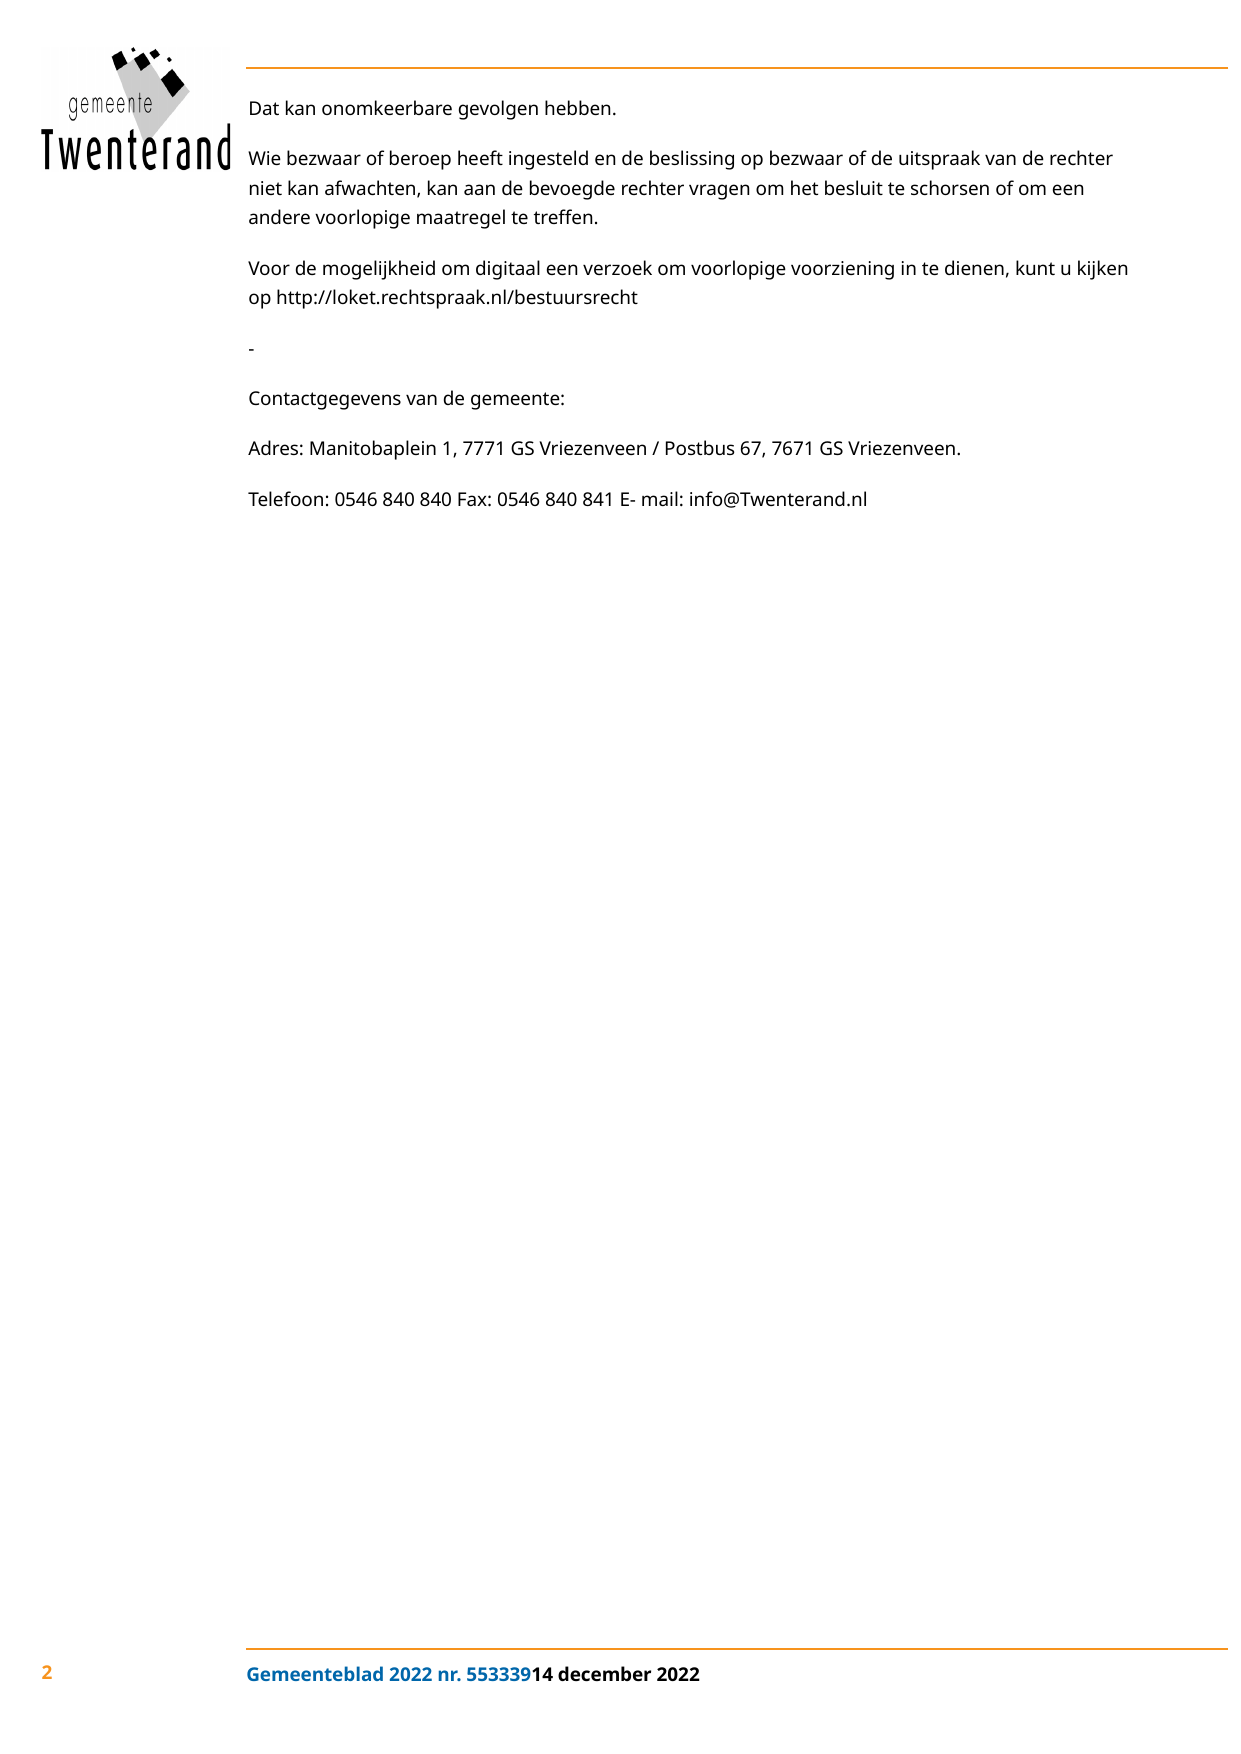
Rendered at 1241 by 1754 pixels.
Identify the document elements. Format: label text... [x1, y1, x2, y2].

text Wie bezwaar of beroep heeft ingesteld en de beslissing op bezwaar of de uitspraak van de rechter niet kan afwachten, kan aan de bevoegde rechter vragen om het besluit te schorsen of om een andere voorlopige maatregel te treffen. [248, 145, 1152, 230]
text Voor de mogelijkheid om digitaal een verzoek om voorlopige voorziening in te dienen, kunt u kijken op http://loket.rechtspraak.nl/bestuursrecht [248, 255, 1152, 310]
text - [248, 335, 1152, 361]
picture [41, 47, 231, 172]
text Contactgegevens van de gemeente: [248, 385, 1152, 411]
text Adres: Manitobaplein 1, 7771 GS Vriezenveen / Postbus 67, 7671 GS Vriezenveen. [248, 436, 1152, 461]
text Telefoon: 0546 840 840 Fax: 0546 840 841 E- mail: info@Twenterand.nl [248, 486, 1152, 512]
text Dat kan onomkeerbare gevolgen hebben. [248, 95, 1152, 121]
